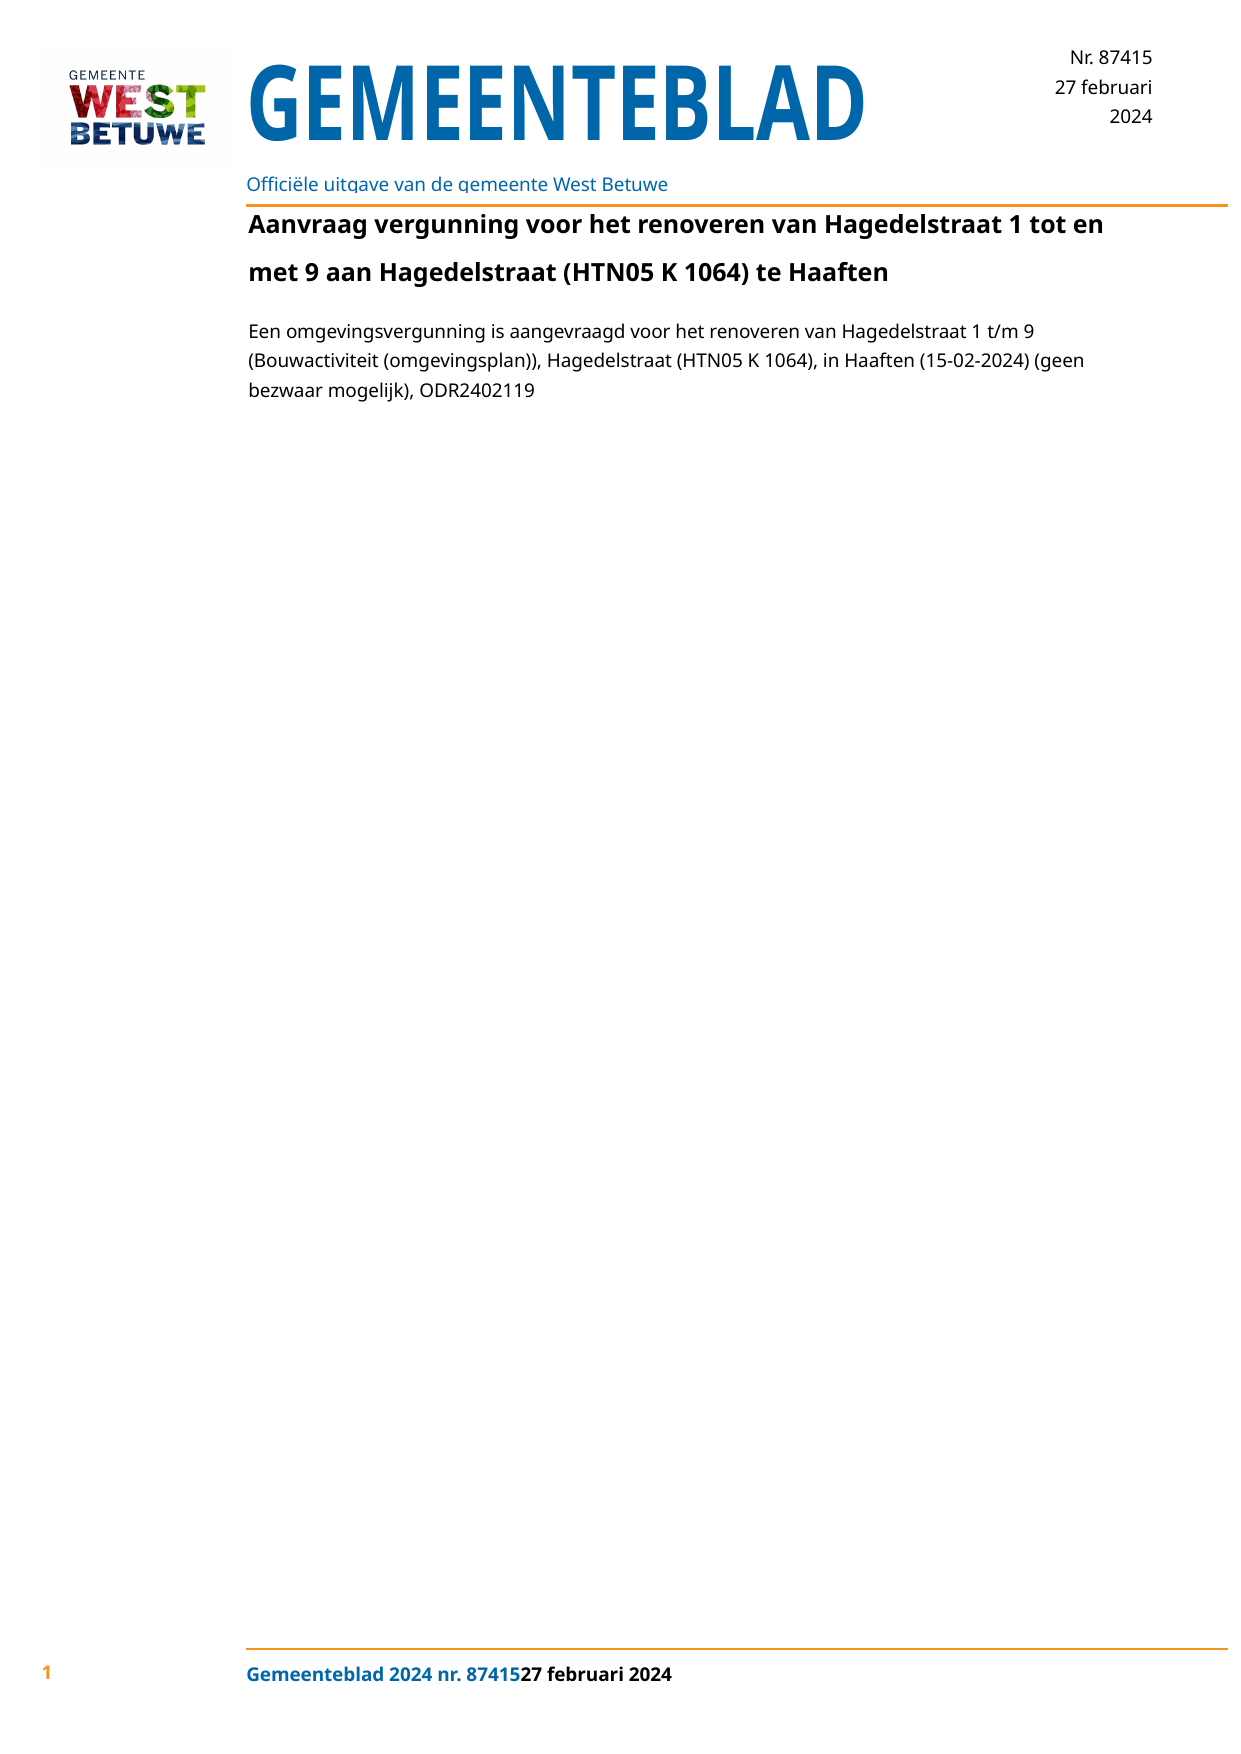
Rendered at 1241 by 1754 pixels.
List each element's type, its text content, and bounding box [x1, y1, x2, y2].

text Aanvraag vergunning voor het renoveren van Hagedelstraat 1 tot en met 9 aan Hagedelstraat (HTN05 K 1064) te Haaften [248, 207, 1152, 288]
picture [41, 47, 231, 172]
text Een omgevingsvergunning is aangevraagd voor het renoveren van Hagedelstraat 1 t/m 9 (Bouwactiviteit (omgevingsplan)), Hagedelstraat (HTN05 K 1064), in Haaften (15-02-2024) (geen bezwaar mogelijk), ODR2402119 [248, 318, 1152, 403]
